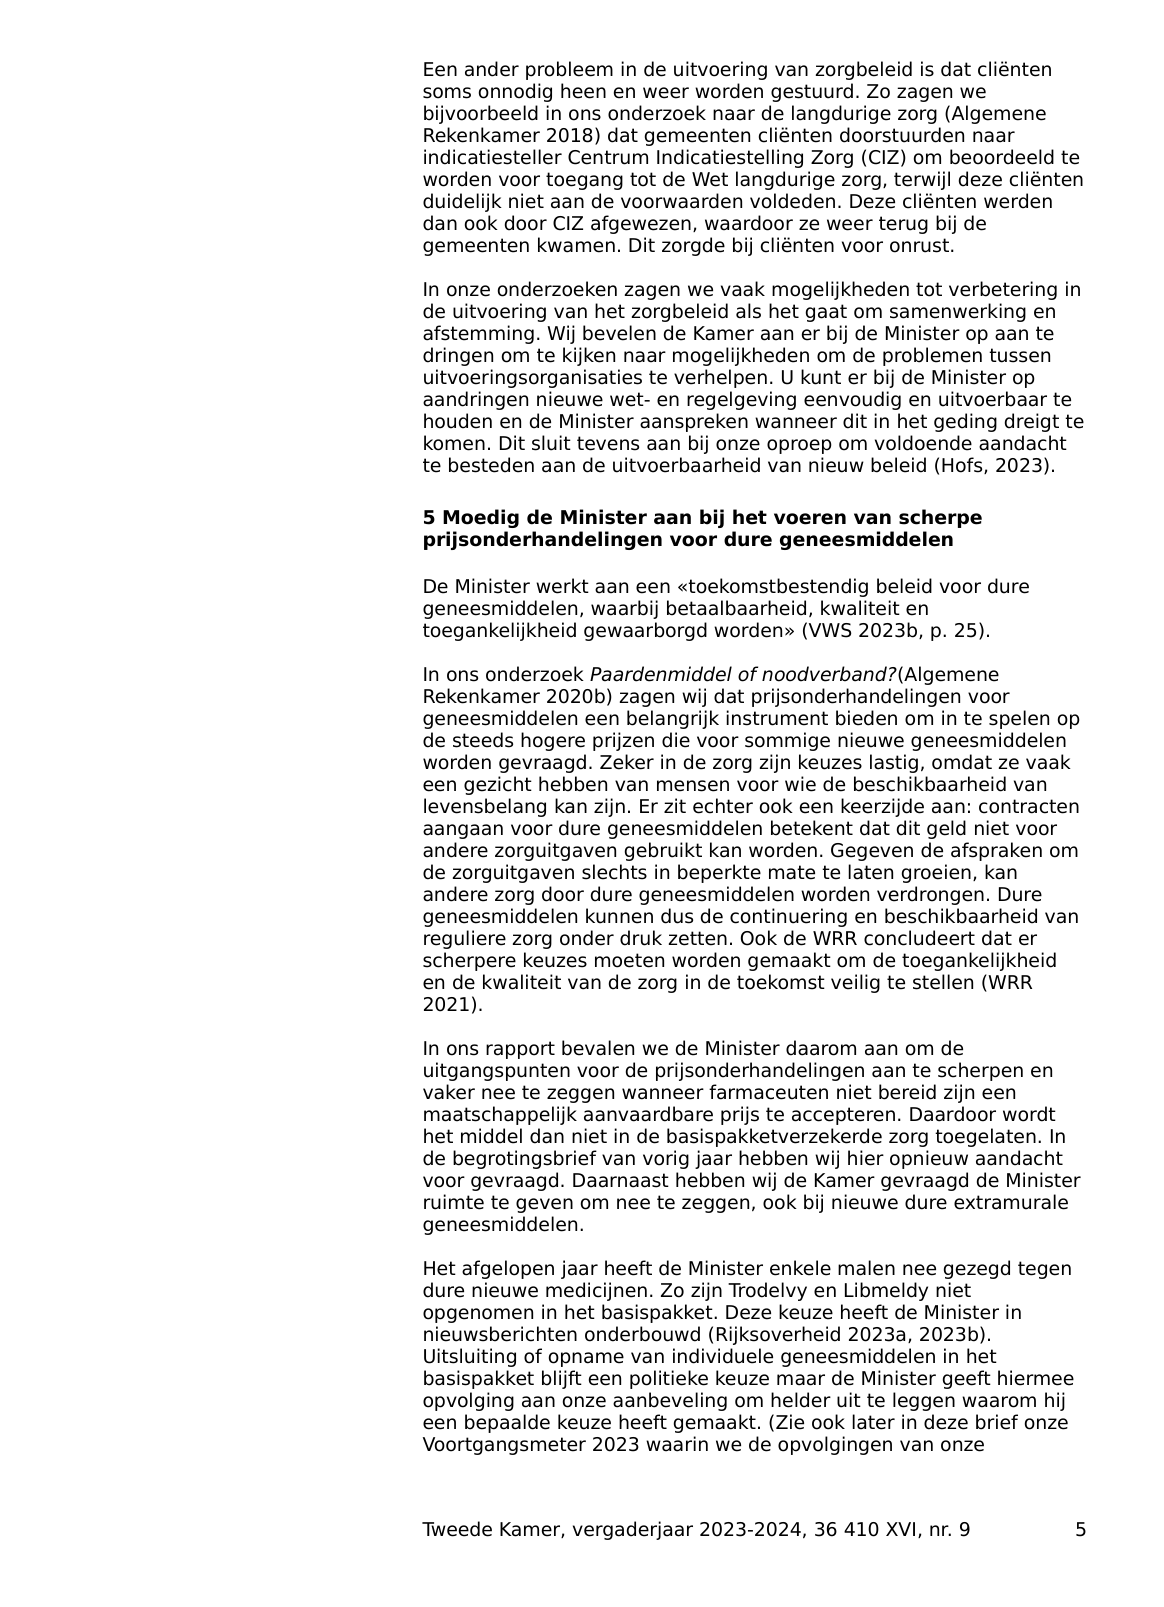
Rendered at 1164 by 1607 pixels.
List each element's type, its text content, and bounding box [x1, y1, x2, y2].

text Een ander probleem in de uitvoering van zorgbeleid is dat cliënten soms onnodig heen en weer worden gestuurd. Zo zagen we bijvoorbeeld in ons onderzoek naar de langdurige zorg (Algemene Rekenkamer 2018) dat gemeenten cliënten doorstuurden naar indicatiesteller Centrum Indicatiestelling Zorg (CIZ) om beoordeeld te worden voor toegang tot de Wet langdurige zorg, terwijl deze cliënten duidelijk niet aan de voorwaarden voldeden. Deze cliënten werden dan ook door CIZ afgewezen, waardoor ze weer terug bij de gemeenten kwamen. Dit zorgde bij cliënten voor onrust. [422, 59, 1087, 257]
text De Minister werkt aan een «toekomstbestendig beleid voor dure geneesmiddelen, waarbij betaalbaarheid, kwaliteit en toegankelĳkheid gewaarborgd worden» (VWS 2023b, p. 25). [422, 576, 1087, 642]
subtitle 5 Moedig de Minister aan bij het voeren van scherpe prijsonderhandelingen voor dure geneesmiddelen [422, 507, 1087, 551]
text In ons onderzoek Paardenmiddel of noodverband?(Algemene Rekenkamer 2020b) zagen wij dat prijsonderhandelingen voor geneesmiddelen een belangrijk instrument bieden om in te spelen op de steeds hogere prijzen die voor sommige nieuwe geneesmiddelen worden gevraagd. Zeker in de zorg zijn keuzes lastig, omdat ze vaak een gezicht hebben van mensen voor wie de beschikbaarheid van levensbelang kan zijn. Er zit echter ook een keerzijde aan: contracten aangaan voor dure geneesmiddelen betekent dat dit geld niet voor andere zorguitgaven gebruikt kan worden. Gegeven de afspraken om de zorguitgaven slechts in beperkte mate te laten groeien, kan andere zorg door dure geneesmiddelen worden verdrongen. Dure geneesmiddelen kunnen dus de continuering en beschikbaarheid van reguliere zorg onder druk zetten. Ook de WRR concludeert dat er scherpere keuzes moeten worden gemaakt om de toegankelijkheid en de kwaliteit van de zorg in de toekomst veilig te stellen (WRR 2021). [422, 664, 1087, 1016]
text In onze onderzoeken zagen we vaak mogelijkheden tot verbetering in de uitvoering van het zorgbeleid als het gaat om samenwerking en afstemming. Wij bevelen de Kamer aan er bij de Minister op aan te dringen om te kijken naar mogelijkheden om de problemen tussen uitvoeringsorganisaties te verhelpen. U kunt er bij de Minister op aandringen nieuwe wet- en regelgeving eenvoudig en uitvoerbaar te houden en de Minister aanspreken wanneer dit in het geding dreigt te komen. Dit sluit tevens aan bij onze oproep om voldoende aandacht te besteden aan de uitvoerbaarheid van nieuw beleid (Hofs, 2023). [422, 279, 1087, 477]
text Het afgelopen jaar heeft de Minister enkele malen nee gezegd tegen dure nieuwe medicijnen. Zo zijn Trodelvy en Libmeldy niet opgenomen in het basispakket. Deze keuze heeft de Minister in nieuwsberichten onderbouwd (Rijksoverheid 2023a, 2023b). Uitsluiting of opname van individuele geneesmiddelen in het basispakket blijft een politieke keuze maar de Minister geeft hiermee opvolging aan onze aanbeveling om helder uit te leggen waarom hij een bepaalde keuze heeft gemaakt. (Zie ook later in deze brief onze Voortgangsmeter 2023 waarin we de opvolgingen van onze [422, 1258, 1087, 1456]
text In ons rapport bevalen we de Minister daarom aan om de uitgangspunten voor de prijsonderhandelingen aan te scherpen en vaker nee te zeggen wanneer farmaceuten niet bereid zijn een maatschappelijk aanvaardbare prijs te accepteren. Daardoor wordt het middel dan niet in de basispakketverzekerde zorg toegelaten. In de begrotingsbrief van vorig jaar hebben wij hier opnieuw aandacht voor gevraagd. Daarnaast hebben wij de Kamer gevraagd de Minister ruimte te geven om nee te zeggen, ook bij nieuwe dure extramurale geneesmiddelen. [422, 1038, 1087, 1236]
